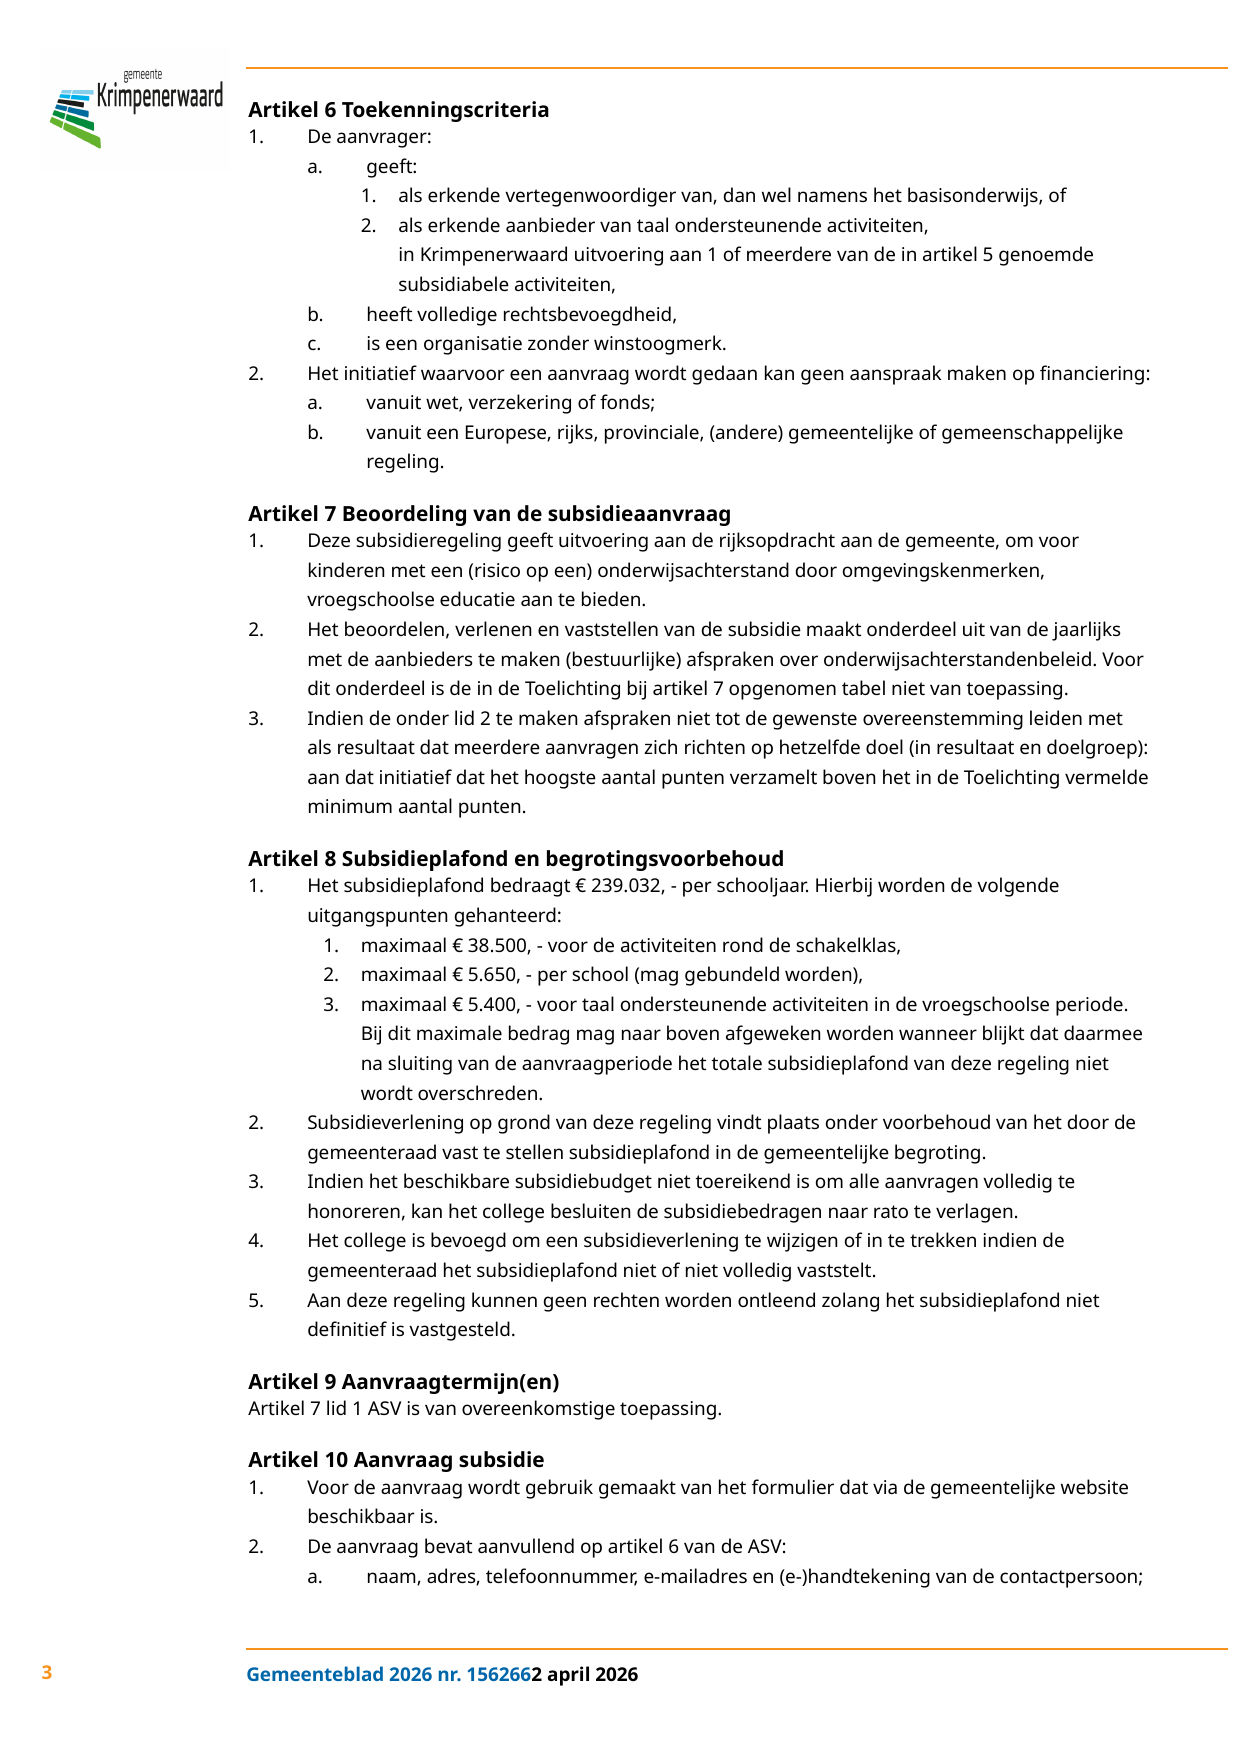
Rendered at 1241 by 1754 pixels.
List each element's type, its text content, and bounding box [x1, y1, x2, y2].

text Artikel 10 Aanvraag subsidie [248, 1446, 1152, 1474]
list in Krimpenerwaard uitvoering aan 1 of meerdere van de in artikel 5 genoemde subsidiabele activiteiten, [361, 242, 1152, 297]
text Artikel 7 Beoordeling van de subsidieaanvraag [248, 499, 1152, 527]
list geeft: [307, 153, 1152, 178]
list vanuit een Europese, rijks, provinciale, (andere) gemeentelijke of gemeenschappelijke regeling. [307, 419, 1152, 474]
list maximaal € 5.400, - voor taal ondersteunende activiteiten in de vroegschoolse periode. Bij dit maximale bedrag mag naar boven afgeweken worden wanneer blijkt dat daarmee na sluiting van de aanvraagperiode het totale subsidieplafond van deze regeling niet wordt overschreden. [323, 991, 1152, 1105]
text Artikel 7 lid 1 ASV is van overeenkomstige toepassing. [248, 1395, 1152, 1421]
list Het beoordelen, verlenen en vaststellen van de subsidie maakt onderdeel uit van de jaarlijks met de aanbieders te maken (bestuurlijke) afspraken over onderwijsachterstandenbeleid. Voor dit onderdeel is de in de Toelichting bij artikel 7 opgenomen tabel niet van toepassing. [248, 616, 1152, 701]
list Indien het beschikbare subsidiebudget niet toereikend is om alle aanvragen volledig te honoreren, kan het college besluiten de subsidiebedragen naar rato te verlagen. [248, 1168, 1152, 1224]
list De aanvrager: [248, 123, 1152, 149]
list Voor de aanvraag wordt gebruik gemaakt van het formulier dat via de gemeentelijke website beschikbaar is. [248, 1474, 1152, 1529]
list als erkende vertegenwoordiger van, dan wel namens het basisonderwijs, of [361, 182, 1152, 208]
list Deze subsidieregeling geeft uitvoering aan de rijksopdracht aan de gemeente, om voor kinderen met een (risico op een) onderwijsachterstand door omgevingskenmerken, vroegschoolse educatie aan te bieden. [248, 527, 1152, 612]
list Het subsidieplafond bedraagt € 239.032, - per schooljaar. Hierbij worden de volgende uitgangspunten gehanteerd: [248, 873, 1152, 928]
list heeft volledige rechtsbevoegdheid, [307, 301, 1152, 326]
picture [41, 47, 231, 172]
text Artikel 6 Toekenningscriteria [248, 95, 1152, 123]
list naam, adres, telefoonnummer, e-mailadres en (e-)handtekening van de contactpersoon; [307, 1563, 1152, 1588]
list vanuit wet, verzekering of fonds; [307, 389, 1152, 415]
list maximaal € 38.500, - voor de activiteiten rond de schakelklas, [323, 932, 1152, 957]
list Indien de onder lid 2 te maken afspraken niet tot de gewenste overeenstemming leiden met als resultaat dat meerdere aanvragen zich richten op hetzelfde doel (in resultaat en doelgroep): aan dat initiatief dat het hoogste aantal punten verzamelt boven het in de Toelichting vermelde minimum aantal punten. [248, 705, 1152, 819]
list maximaal € 5.650, - per school (mag gebundeld worden), [323, 961, 1152, 987]
list Het college is bevoegd om een subsidieverlening te wijzigen of in te trekken indien de gemeenteraad het subsidieplafond niet of niet volledig vaststelt. [248, 1228, 1152, 1283]
text Artikel 9 Aanvraagtermijn(en) [248, 1367, 1152, 1395]
list Subsidieverlening op grond van deze regeling vindt plaats onder voorbehoud van het door de gemeenteraad vast te stellen subsidieplafond in de gemeentelijke begroting. [248, 1109, 1152, 1164]
list Het initiatief waarvoor een aanvraag wordt gedaan kan geen aanspraak maken op financiering: [248, 360, 1152, 386]
list Aan deze regeling kunnen geen rechten worden ontleend zolang het subsidieplafond niet definitief is vastgesteld. [248, 1287, 1152, 1342]
list is een organisatie zonder winstoogmerk. [307, 330, 1152, 356]
list als erkende aanbieder van taal ondersteunende activiteiten, [361, 212, 1152, 238]
text Artikel 8 Subsidieplafond en begrotingsvoorbehoud [248, 844, 1152, 873]
list De aanvraag bevat aanvullend op artikel 6 van de ASV: [248, 1533, 1152, 1559]
